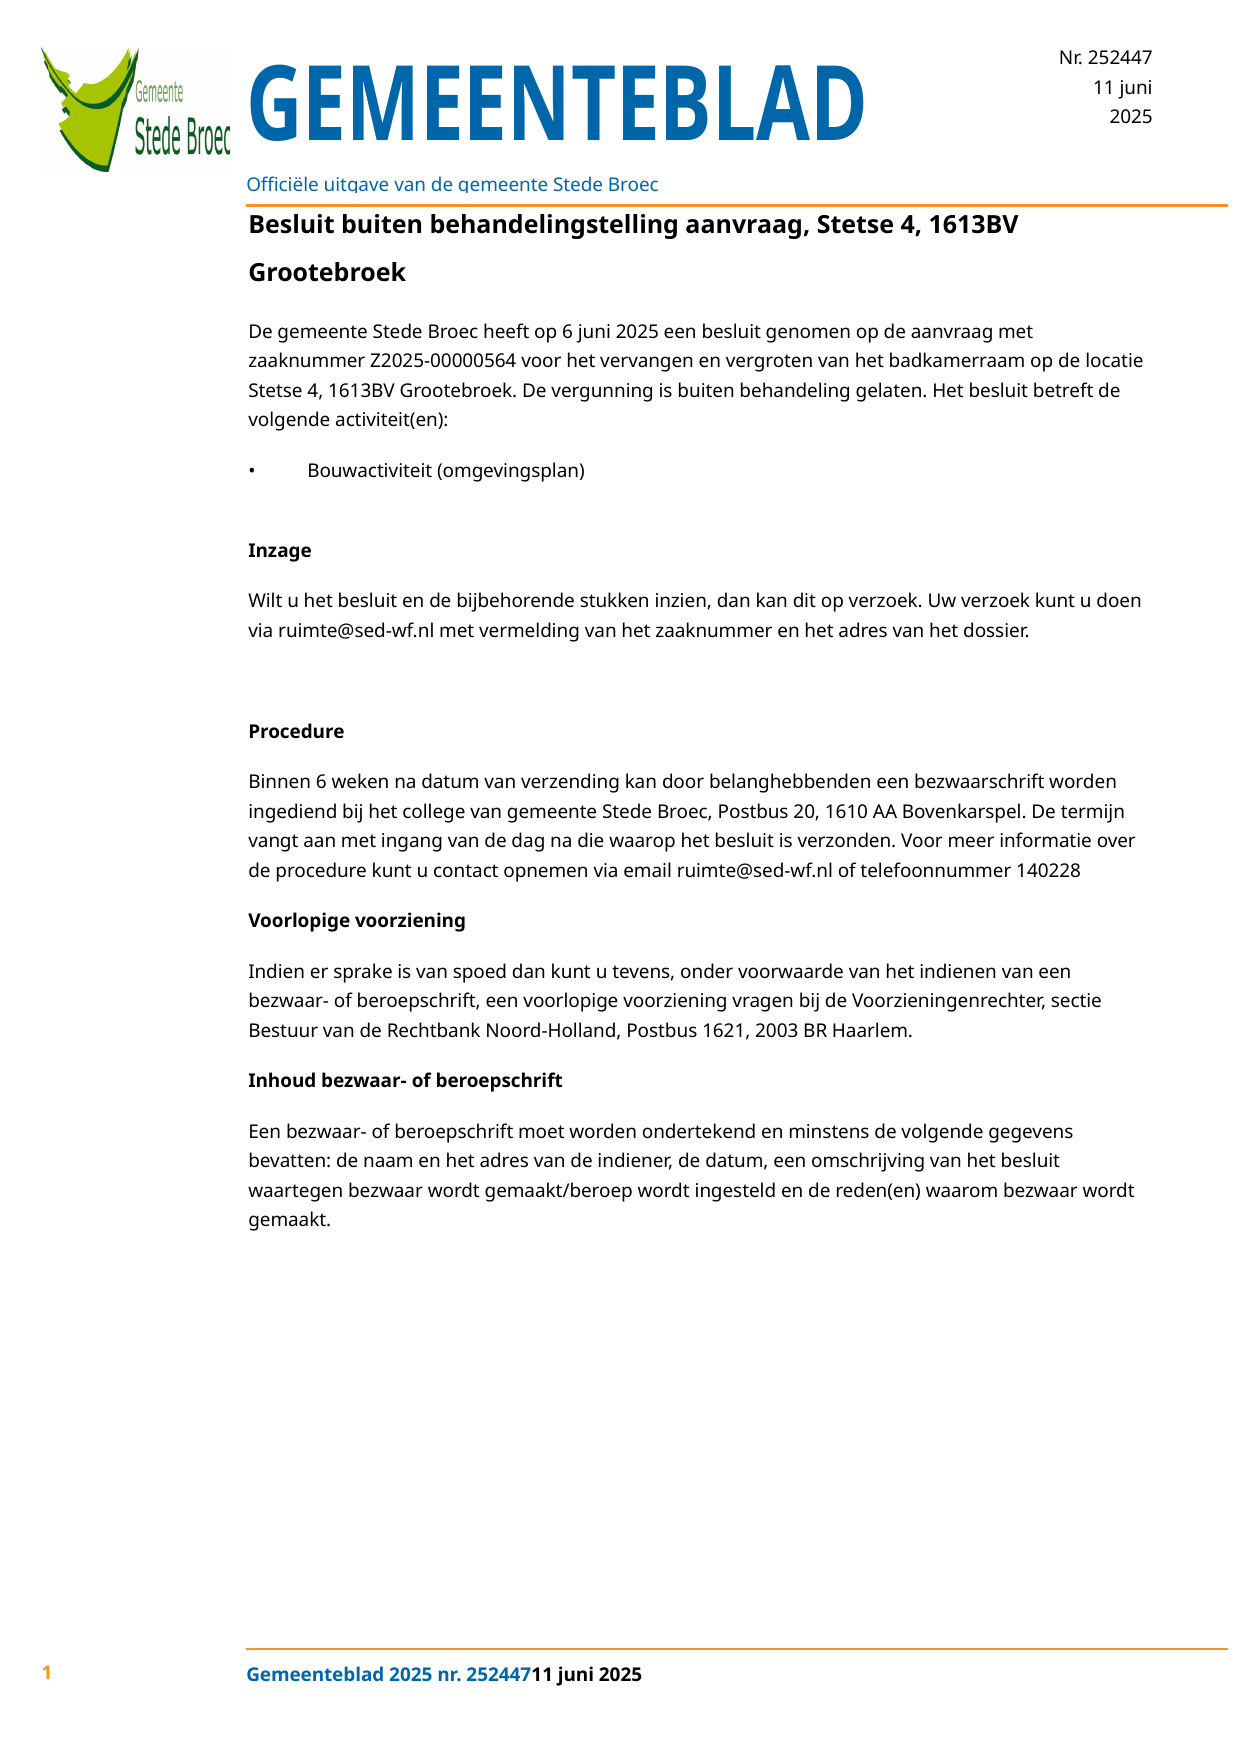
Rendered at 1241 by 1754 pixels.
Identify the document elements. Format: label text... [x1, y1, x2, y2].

text Wilt u het besluit en de bijbehorende stukken inzien, dan kan dit op verzoek. Uw verzoek kunt u doen via ruimte@sed-wf.nl met vermelding van het zaaknummer en het adres van het dossier. [248, 587, 1152, 643]
text Binnen 6 weken na datum van verzending kan door belanghebbenden een bezwaarschrift worden ingediend bij het college van gemeente Stede Broec, Postbus 20, 1610 AA Bovenkarspel. De termijn vangt aan met ingang van de dag na die waarop het besluit is verzonden. Voor meer informatie over de procedure kunt u contact opnemen via email ruimte@sed-wf.nl of telefoonnummer 140228 [248, 768, 1152, 883]
text Besluit buiten behandelingstelling aanvraag, Stetse 4, 1613BV Grootebroek [248, 207, 1152, 288]
list Bouwactiviteit (omgevingsplan) [248, 457, 1152, 483]
text De gemeente Stede Broec heeft op 6 juni 2025 een besluit genomen op de aanvraag met zaaknummer Z2025-00000564 voor het vervangen en vergroten van het badkamerraam op de locatie Stetse 4, 1613BV Grootebroek. De vergunning is buiten behandeling gelaten. Het besluit betreft de volgende activiteit(en): [248, 318, 1152, 432]
text Indien er sprake is van spoed dan kunt u tevens, onder voorwaarde van het indienen van een bezwaar- of beroepschrift, een voorlopige voorziening vragen bij de Voorzieningenrechter, sectie Bestuur van de Rechtbank Noord-Holland, Postbus 1621, 2003 BR Haarlem. [248, 958, 1152, 1043]
text Procedure [248, 718, 1152, 744]
text Inhoud bezwaar- of beroepschrift [248, 1067, 1152, 1093]
text Inzage [248, 537, 1152, 563]
picture [41, 47, 231, 172]
text Voorlopige voorziening [248, 907, 1152, 933]
text Een bezwaar- of beroepschrift moet worden ondertekend en minstens de volgende gegevens bevatten: de naam en het adres van de indiener, de datum, een omschrijving van het besluit waartegen bezwaar wordt gemaakt/beroep wordt ingesteld en de reden(en) waarom bezwaar wordt gemaakt. [248, 1118, 1152, 1232]
